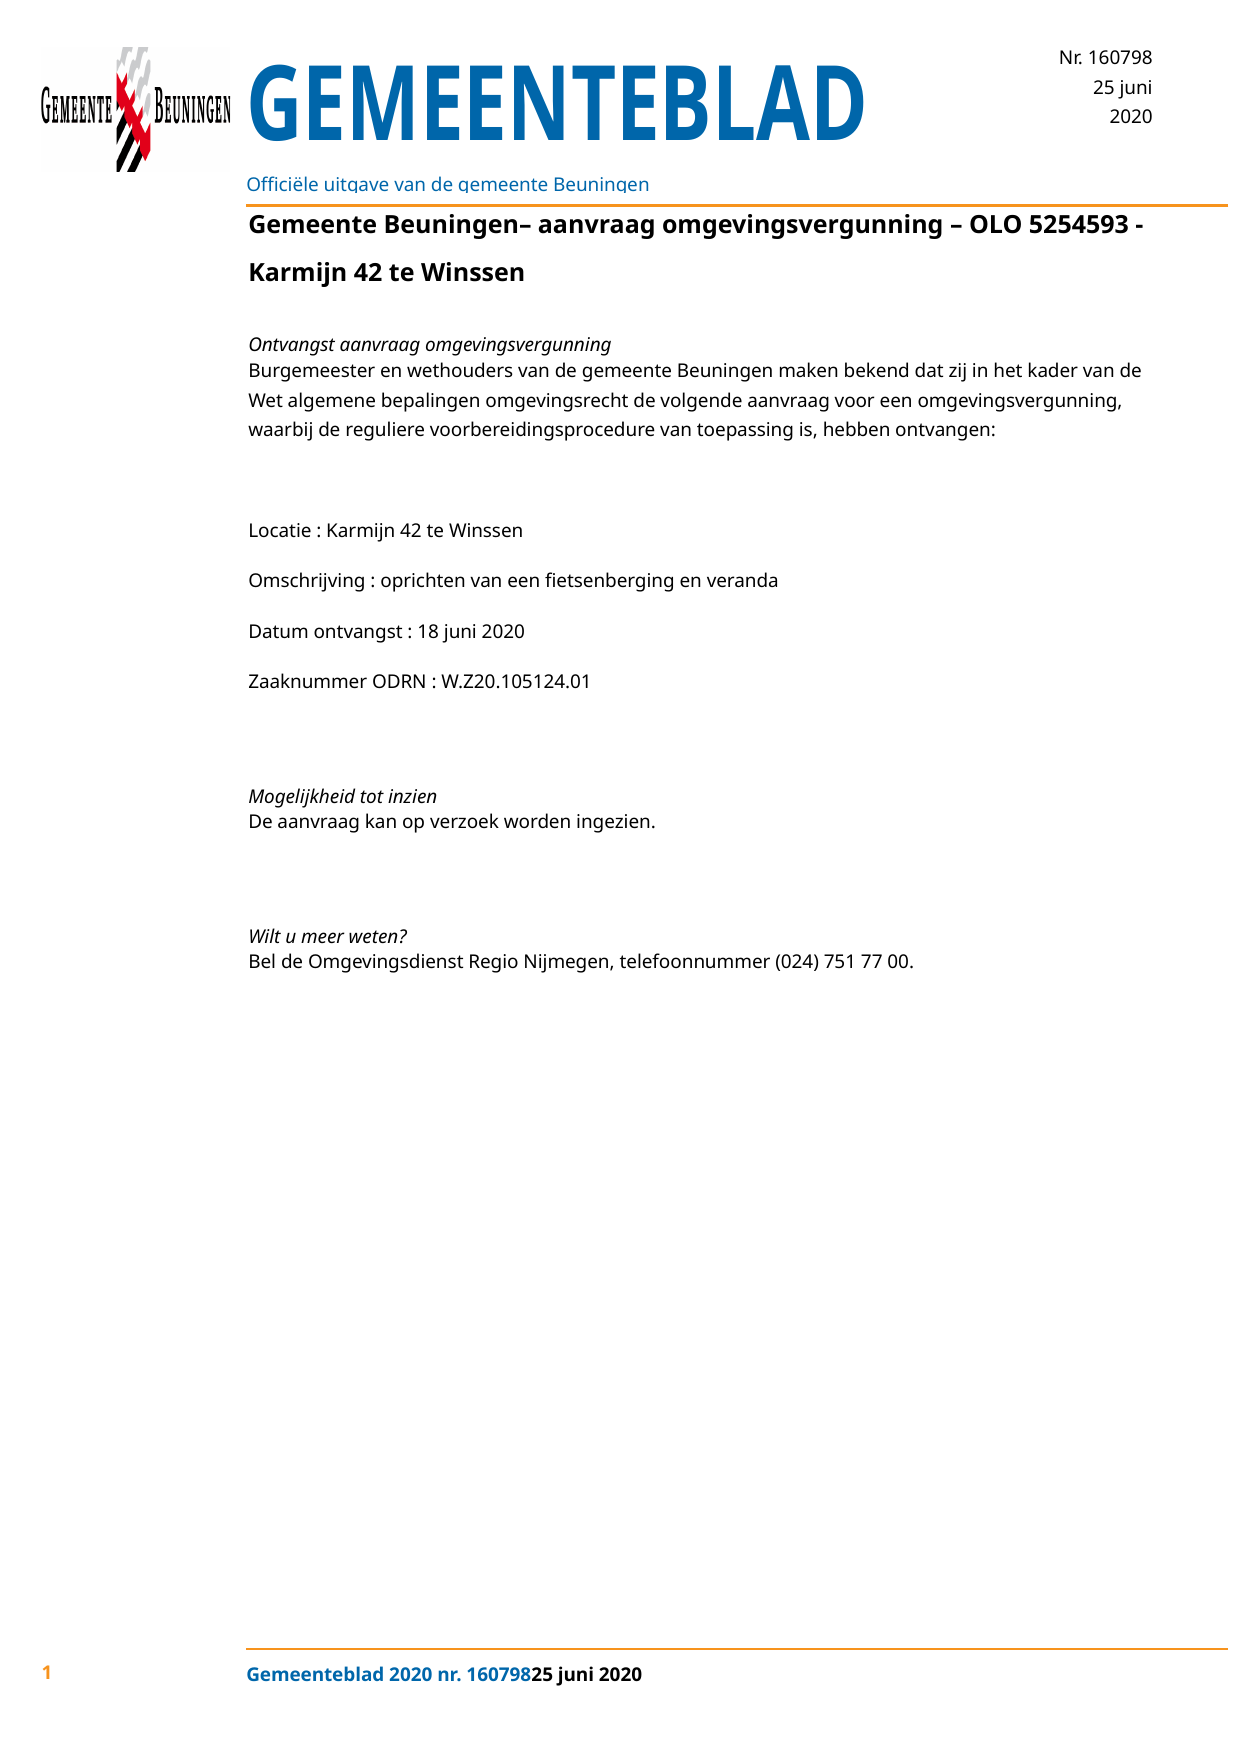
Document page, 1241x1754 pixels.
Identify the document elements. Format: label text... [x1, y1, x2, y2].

text Wilt u meer weten? [248, 923, 1152, 949]
text Mogelijkheid tot inzien [248, 783, 1152, 808]
text Locatie : Karmijn 42 te Winssen [248, 517, 1152, 543]
text Datum ontvangst : 18 juni 2020 [248, 618, 1152, 644]
text Omschrijving : oprichten van een fietsenberging en veranda [248, 568, 1152, 593]
text Bel de Omgevingsdienst Regio Nijmegen, telefoonnummer (024) 751 77 00. [248, 949, 1152, 974]
text De aanvraag kan op verzoek worden ingezien. [248, 808, 1152, 834]
text Burgemeester en wethouders van de gemeente Beuningen maken bekend dat zij in het kader van de Wet algemene bepalingen omgevingsrecht de volgende aanvraag voor een omgevingsvergunning, waarbij de reguliere voorbereidingsprocedure van toepassing is, hebben ontvangen: [248, 357, 1152, 442]
text Gemeente Beuningen– aanvraag omgevingsvergunning – OLO 5254593 - Karmijn 42 te Winssen [248, 207, 1152, 288]
text Zaaknummer ODRN : W.Z20.105124.01 [248, 668, 1152, 694]
picture [41, 47, 231, 172]
text Ontvangst aanvraag omgevingsvergunning [248, 331, 1152, 357]
